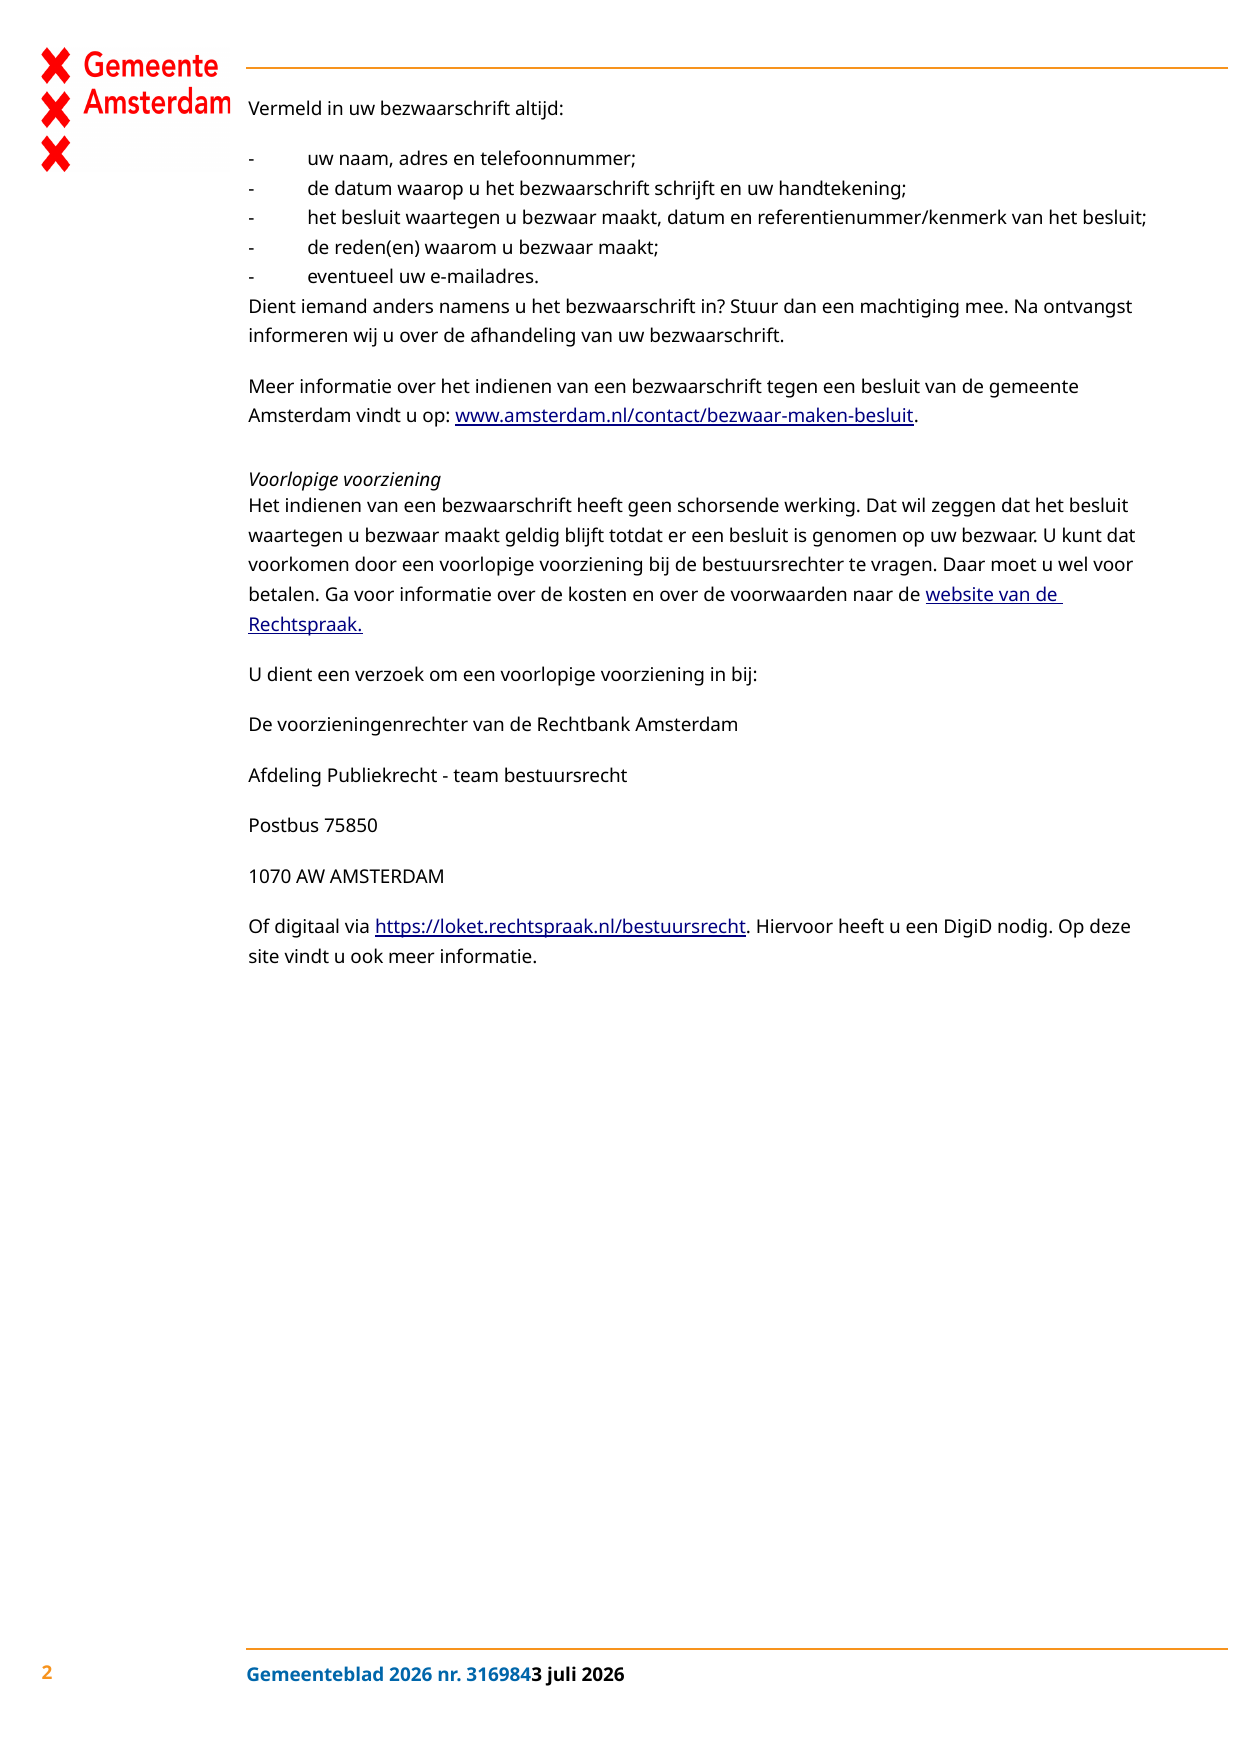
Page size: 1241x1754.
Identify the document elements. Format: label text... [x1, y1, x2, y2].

text Meer informatie over het indienen van een bezwaarschrift tegen een besluit van de gemeente Amsterdam vindt u op: www.amsterdam.nl/contact/bezwaar-maken-besluit. [248, 373, 1152, 428]
text Postbus 75850 [248, 812, 1152, 838]
list uw naam, adres en telefoonnummer; [248, 145, 1152, 171]
text Voorlopige voorziening [248, 467, 1152, 492]
text Afdeling Publiekrecht - team bestuursrecht [248, 762, 1152, 788]
text Vermeld in uw bezwaarschrift altijd: [248, 95, 1152, 121]
text Of digitaal via https://loket.rechtspraak.nl/bestuursrecht. Hiervoor heeft u een DigiD nodig. Op deze site vindt u ook meer informatie. [248, 913, 1152, 968]
list de datum waarop u het bezwaarschrift schrijft en uw handtekening; [248, 175, 1152, 201]
text Het indienen van een bezwaarschrift heeft geen schorsende werking. Dat wil zeggen dat het besluit waartegen u bezwaar maakt geldig blijft totdat er een besluit is genomen op uw bezwaar. U kunt dat voorkomen door een voorlopige voorziening bij de bestuursrechter te vragen. Daar moet u wel voor betalen. Ga voor informatie over de kosten en over de voorwaarden naar de website van de Rechtspraak. [248, 492, 1152, 636]
list het besluit waartegen u bezwaar maakt, datum en referentienummer/kenmerk van het besluit; [248, 204, 1152, 230]
text De voorzieningenrechter van de Rechtbank Amsterdam [248, 712, 1152, 737]
list de reden(en) waarom u bezwaar maakt; [248, 234, 1152, 260]
list eventueel uw e-mailadres. [248, 263, 1152, 289]
text 1070 AW AMSTERDAM [248, 863, 1152, 888]
picture [41, 47, 231, 172]
text Dient iemand anders namens u het bezwaarschrift in? Stuur dan een machtiging mee. Na ontvangst informeren wij u over de afhandeling van uw bezwaarschrift. [248, 293, 1152, 348]
text U dient een verzoek om een voorlopige voorziening in bij: [248, 661, 1152, 687]
